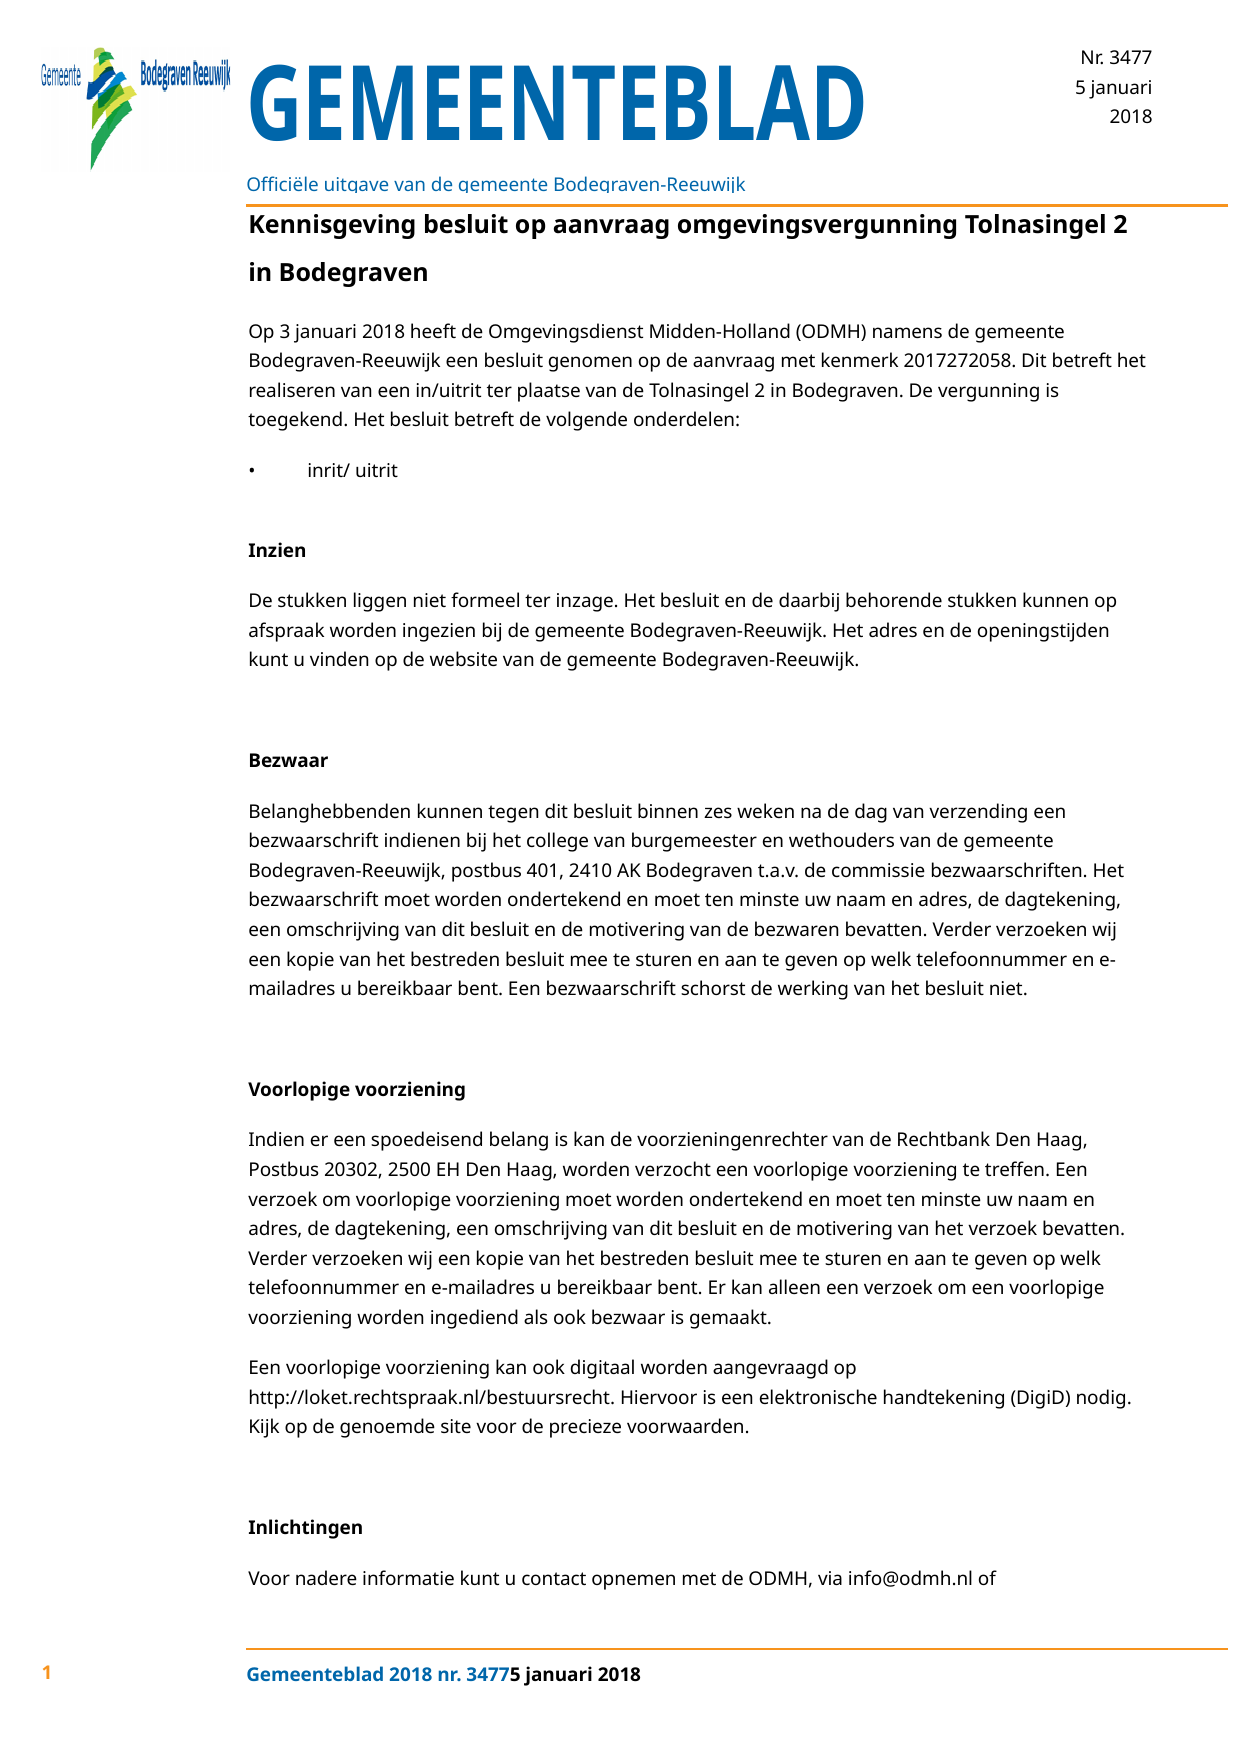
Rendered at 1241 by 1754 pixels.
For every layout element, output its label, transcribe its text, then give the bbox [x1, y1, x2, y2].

text Voorlopige voorziening [248, 1076, 1152, 1102]
text Inzien [248, 537, 1152, 563]
list inrit/ uitrit [248, 457, 1152, 483]
text Indien er een spoedeisend belang is kan de voorzieningenrechter van de Rechtbank Den Haag, Postbus 20302, 2500 EH Den Haag, worden verzocht een voorlopige voorziening te treffen. Een verzoek om voorlopige voorziening moet worden ondertekend en moet ten minste uw naam en adres, de dagtekening, een omschrijving van dit besluit en de motivering van het verzoek bevatten. Verder verzoeken wij een kopie van het bestreden besluit mee te sturen en aan te geven op welk telefoonnummer en e-mailadres u bereikbaar bent. Er kan alleen een verzoek om een voorlopige voorziening worden ingediend als ook bezwaar is gemaakt. [248, 1127, 1152, 1330]
text Bezwaar [248, 747, 1152, 773]
text Een voorlopige voorziening kan ook digitaal worden aangevraagd op http://loket.rechtspraak.nl/bestuursrecht. Hiervoor is een elektronische handtekening (DigiD) nodig. Kijk op de genoemde site voor de precieze voorwaarden. [248, 1354, 1152, 1439]
text Inlichtingen [248, 1514, 1152, 1540]
text Op 3 januari 2018 heeft de Omgevingsdienst Midden-Holland (ODMH) namens de gemeente Bodegraven-Reeuwijk een besluit genomen op de aanvraag met kenmerk 2017272058. Dit betreft het realiseren van een in/uitrit ter plaatse van de Tolnasingel 2 in Bodegraven. De vergunning is toegekend. Het besluit betreft de volgende onderdelen: [248, 318, 1152, 432]
picture [41, 47, 231, 172]
text De stukken liggen niet formeel ter inzage. Het besluit en de daarbij behorende stukken kunnen op afspraak worden ingezien bij de gemeente Bodegraven-Reeuwijk. Het adres en de openingstijden kunt u vinden op de website van de gemeente Bodegraven-Reeuwijk. [248, 587, 1152, 672]
text Voor nadere informatie kunt u contact opnemen met de ODMH, via info@odmh.nl of [248, 1565, 1152, 1591]
text Kennisgeving besluit op aanvraag omgevingsvergunning Tolnasingel 2 in Bodegraven [248, 207, 1152, 288]
text Belanghebbenden kunnen tegen dit besluit binnen zes weken na de dag van verzending een bezwaarschrift indienen bij het college van burgemeester en wethouders van de gemeente Bodegraven-Reeuwijk, postbus 401, 2410 AK Bodegraven t.a.v. de commissie bezwaarschriften. Het bezwaarschrift moet worden ondertekend en moet ten minste uw naam en adres, de dagtekening, een omschrijving van dit besluit en de motivering van de bezwaren bevatten. Verder verzoeken wij een kopie van het bestreden besluit mee te sturen en aan te geven op welk telefoonnummer en e-mailadres u bereikbaar bent. Een bezwaarschrift schorst de werking van het besluit niet. [248, 798, 1152, 1001]
